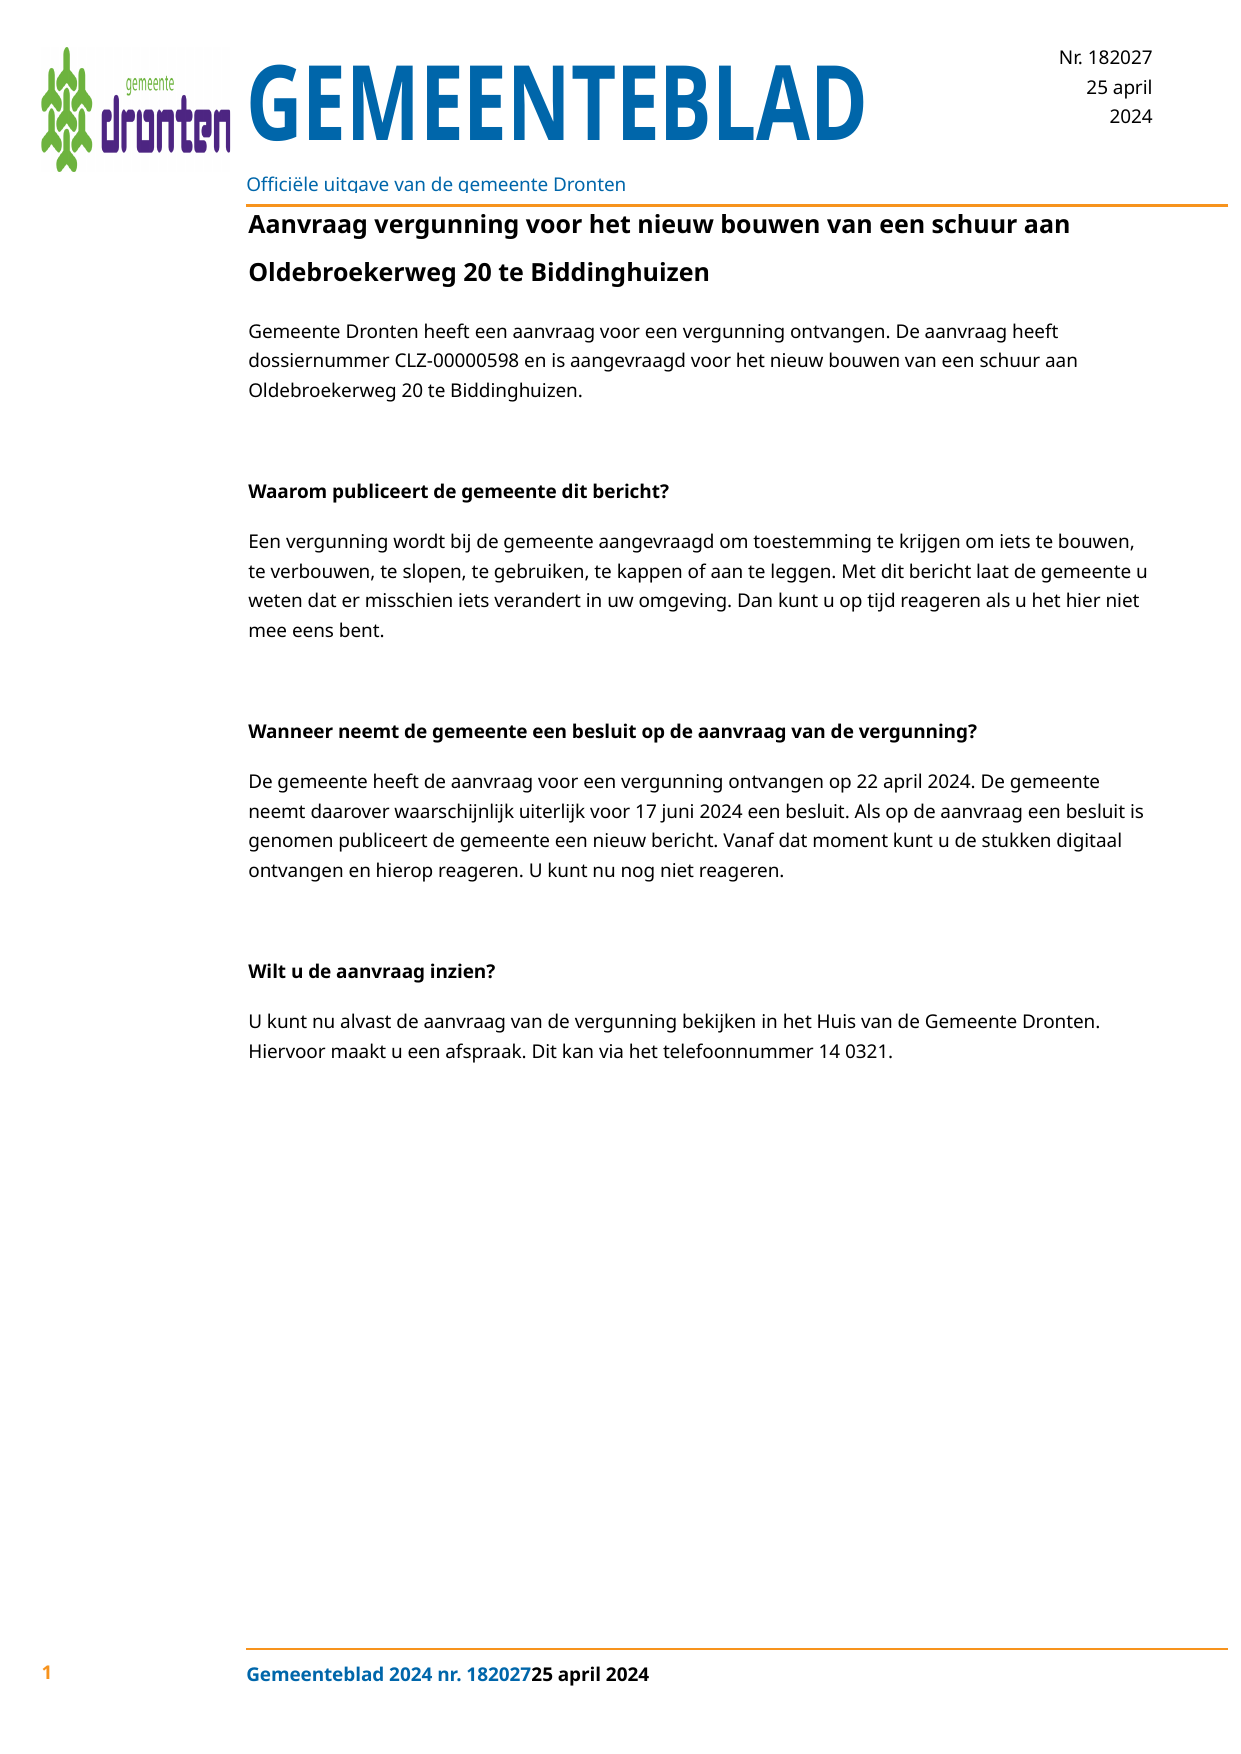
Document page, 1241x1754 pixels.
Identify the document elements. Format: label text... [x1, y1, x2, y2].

text Waarom publiceert de gemeente dit bericht? [248, 478, 1152, 504]
text U kunt nu alvast de aanvraag van de vergunning bekijken in het Huis van de Gemeente Dronten. Hiervoor maakt u een afspraak. Dit kan via het telefoonnummer 14 0321. [248, 1008, 1152, 1064]
picture [41, 47, 231, 172]
text De gemeente heeft de aanvraag voor een vergunning ontvangen op 22 april 2024. De gemeente neemt daarover waarschijnlijk uiterlijk voor 17 juni 2024 een besluit. Als op de aanvraag een besluit is genomen publiceert de gemeente een nieuw bericht. Vanaf dat moment kunt u de stukken digitaal ontvangen en hierop reageren. U kunt nu nog niet reageren. [248, 768, 1152, 883]
text Gemeente Dronten heeft een aanvraag voor een vergunning ontvangen. De aanvraag heeft dossiernummer CLZ-00000598 en is aangevraagd voor het nieuw bouwen van een schuur aan Oldebroekerweg 20 te Biddinghuizen. [248, 318, 1152, 403]
text Aanvraag vergunning voor het nieuw bouwen van een schuur aan Oldebroekerweg 20 te Biddinghuizen [248, 207, 1152, 288]
text Een vergunning wordt bij de gemeente aangevraagd om toestemming te krijgen om iets te bouwen, te verbouwen, te slopen, te gebruiken, te kappen of aan te leggen. Met dit bericht laat de gemeente u weten dat er misschien iets verandert in uw omgeving. Dan kunt u op tijd reageren als u het hier niet mee eens bent. [248, 528, 1152, 643]
text Wilt u de aanvraag inzien? [248, 958, 1152, 984]
text Wanneer neemt de gemeente een besluit op de aanvraag van de vergunning? [248, 718, 1152, 744]
